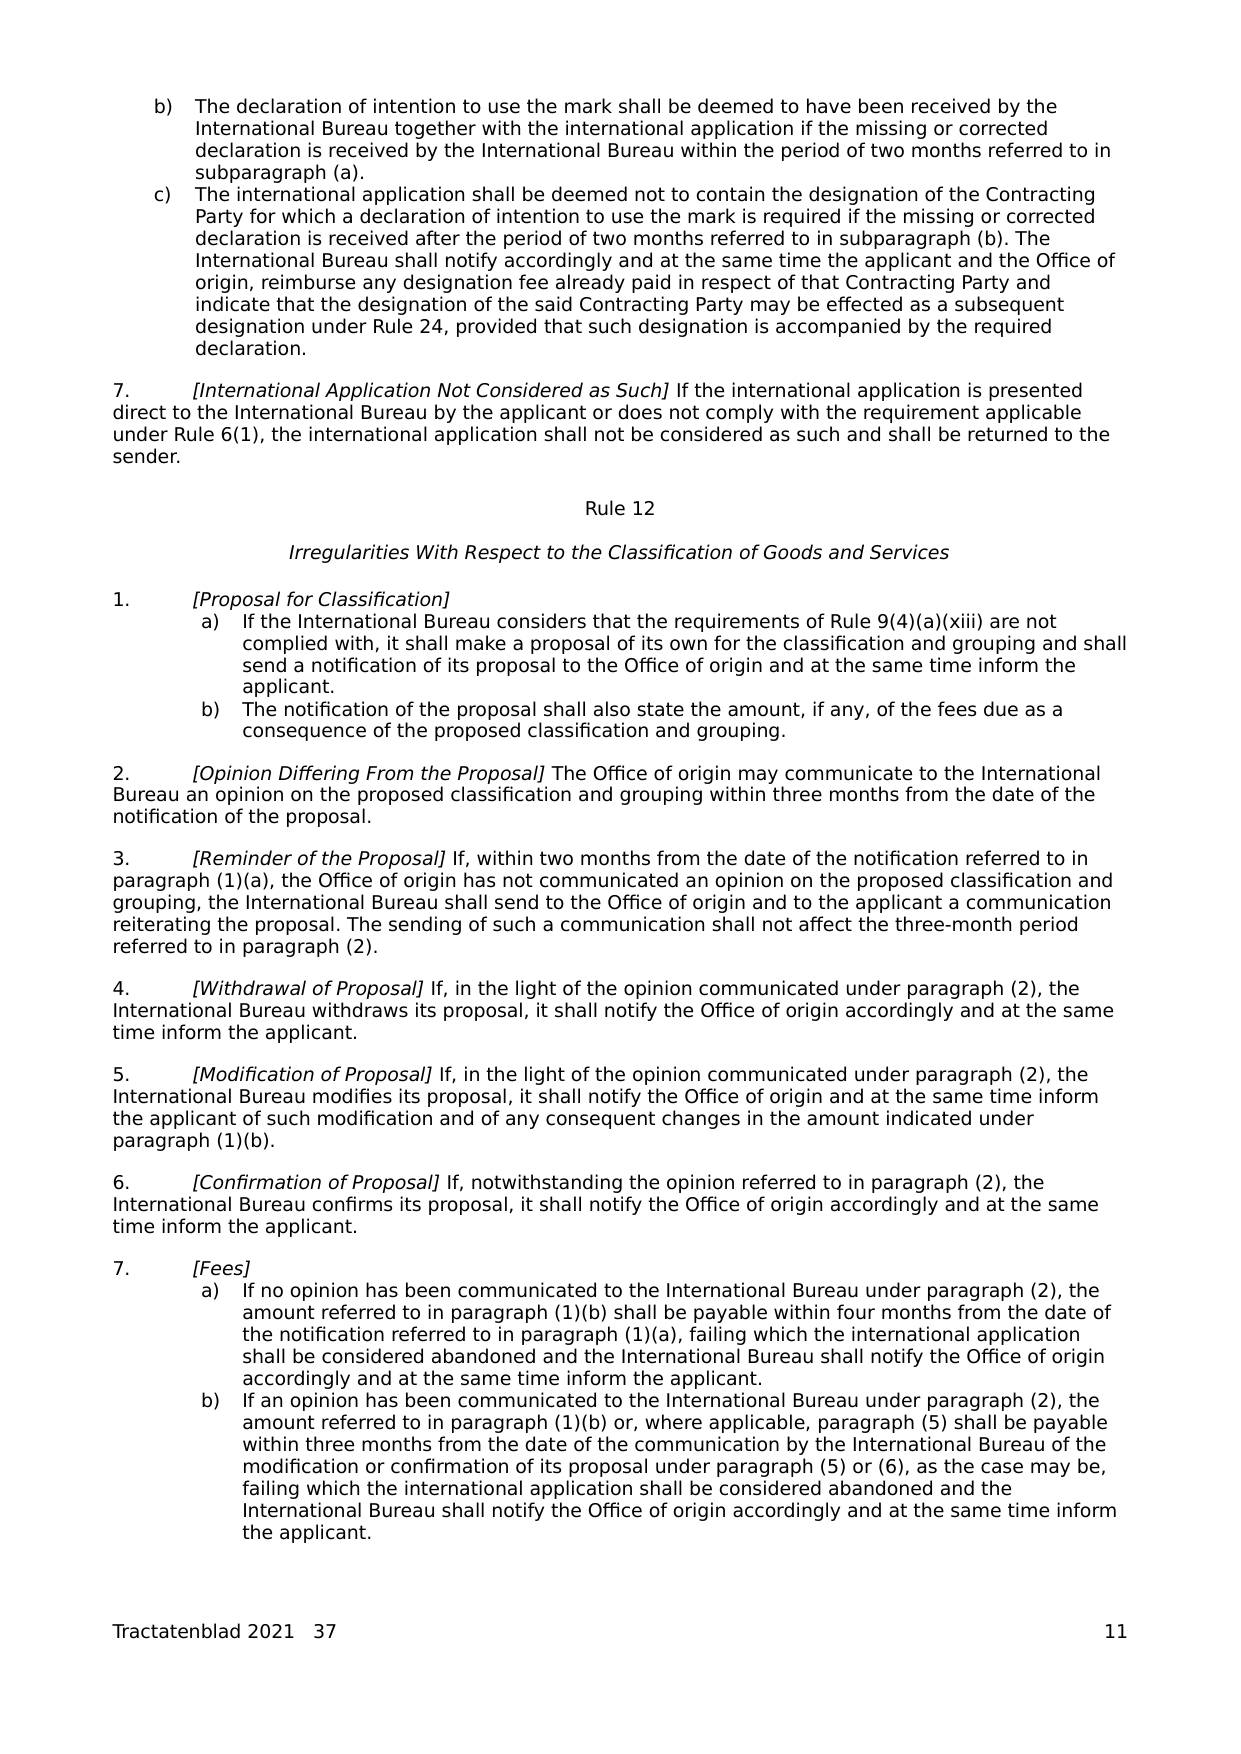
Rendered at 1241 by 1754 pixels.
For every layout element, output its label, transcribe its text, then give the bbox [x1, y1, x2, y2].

text 7. [International Application Not Considered as Such] If the international application is presented direct to the International Bureau by the applicant or does not comply with the requirement applicable under Rule 6(1), the international application shall not be considered as such and shall be returned to the sender. [112, 380, 1128, 468]
text c) The international application shall be deemed not to contain the designation of the Contracting Party for which a declaration of intention to use the mark is required if the missing or corrected declaration is received after the period of two months referred to in subparagraph (b). The International Bureau shall notify accordingly and at the same time the applicant and the Office of origin, reimburse any designation fee already paid in respect of that Contracting Party and indicate that the designation of the said Contracting Party may be effected as a subsequent designation under Rule 24, provided that such designation is accompanied by the required declaration. [153, 184, 1128, 360]
text 6. [Confirmation of Proposal] If, notwithstanding the opinion referred to in paragraph (2), the International Bureau confirms its proposal, it shall notify the Office of origin accordingly and at the same time inform the applicant. [112, 1172, 1128, 1238]
text b) The notification of the proposal shall also state the amount, if any, of the fees due as a consequence of the proposed classification and grouping. [201, 698, 1128, 742]
text 2. [Opinion Differing From the Proposal] The Office of origin may communicate to the International Bureau an opinion on the proposed classification and grouping within three months from the date of the notification of the proposal. [112, 762, 1128, 828]
text 4. [Withdrawal of Proposal] If, in the light of the opinion communicated under paragraph (2), the International Bureau withdraws its proposal, it shall notify the Office of origin accordingly and at the same time inform the applicant. [112, 978, 1128, 1044]
text 5. [Modification of Proposal] If, in the light of the opinion communicated under paragraph (2), the International Bureau modifies its proposal, it shall notify the Office of origin and at the same time inform the applicant of such modification and of any consequent changes in the amount indicated under paragraph (1)(b). [112, 1064, 1128, 1152]
text 7. [Fees] [112, 1258, 1128, 1280]
subtitle Rule 12 Irregularities With Respect to the Classification of Goods and Services [112, 498, 1128, 563]
text b) The declaration of intention to use the mark shall be deemed to have been received by the International Bureau together with the international application if the missing or corrected declaration is received by the International Bureau within the period of two months referred to in subparagraph (a). [153, 96, 1128, 184]
text b) If an opinion has been communicated to the International Bureau under paragraph (2), the amount referred to in paragraph (1)(b) or, where applicable, paragraph (5) shall be payable within three months from the date of the communication by the International Bureau of the modification or confirmation of its proposal under paragraph (5) or (6), as the case may be, failing which the international application shall be considered abandoned and the International Bureau shall notify the Office of origin accordingly and at the same time inform the applicant. [201, 1390, 1128, 1544]
text 1. [Proposal for Classification] [112, 588, 1128, 611]
text a) If no opinion has been communicated to the International Bureau under paragraph (2), the amount referred to in paragraph (1)(b) shall be payable within four months from the date of the notification referred to in paragraph (1)(a), failing which the international application shall be considered abandoned and the International Bureau shall notify the Office of origin accordingly and at the same time inform the applicant. [201, 1280, 1128, 1390]
text 3. [Reminder of the Proposal] If, within two months from the date of the notification referred to in paragraph (1)(a), the Office of origin has not communicated an opinion on the proposed classification and grouping, the International Bureau shall send to the Office of origin and to the applicant a communication reiterating the proposal. The sending of such a communication shall not affect the three-month period referred to in paragraph (2). [112, 848, 1128, 958]
text a) If the International Bureau considers that the requirements of Rule 9(4)(a)(xiii) are not complied with, it shall make a proposal of its own for the classification and grouping and shall send a notification of its proposal to the Office of origin and at the same time inform the applicant. [201, 611, 1128, 698]
